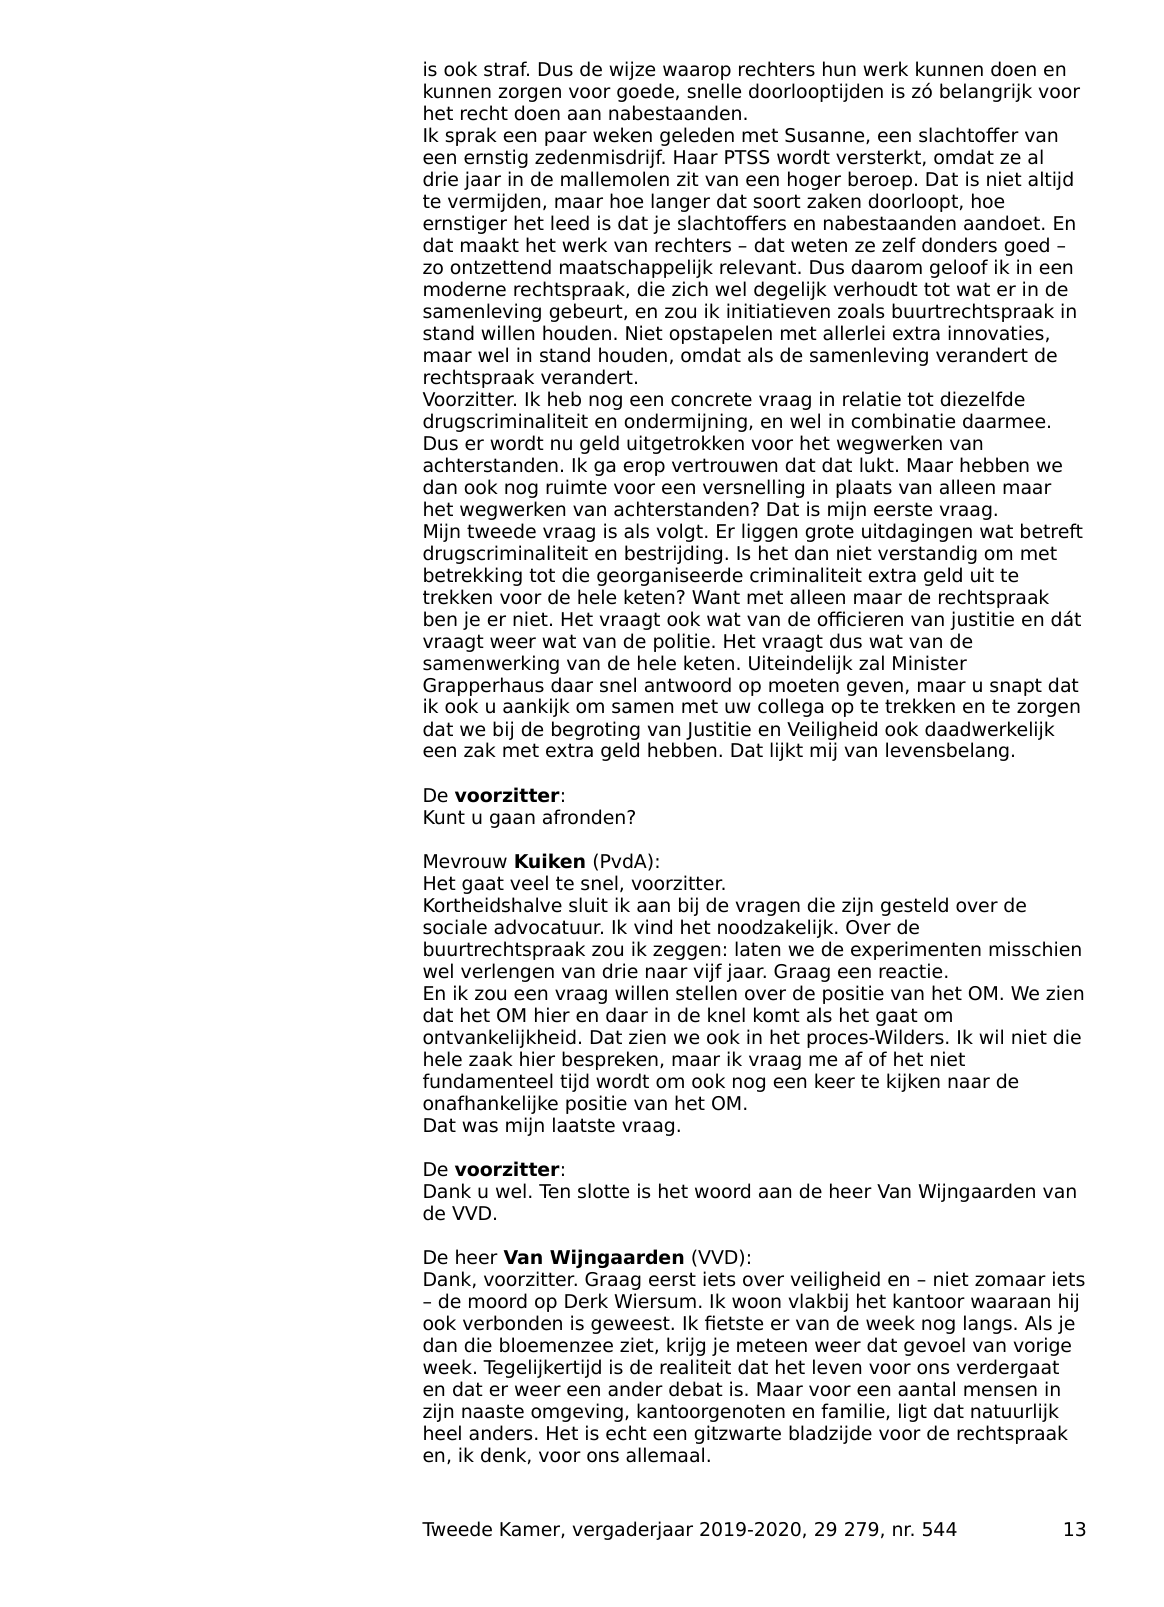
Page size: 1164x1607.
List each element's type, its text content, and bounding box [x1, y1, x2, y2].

text is ook straf. Dus de wijze waarop rechters hun werk kunnen doen en kunnen zorgen voor goede, snelle doorlooptijden is zó belangrijk voor het recht doen aan nabestaanden. [422, 59, 1087, 125]
text Kunt u gaan afronden? [422, 807, 1087, 828]
text Voorzitter. Ik heb nog een concrete vraag in relatie tot diezelfde drugscriminaliteit en ondermijning, en wel in combinatie daarmee. Dus er wordt nu geld uitgetrokken voor het wegwerken van achterstanden. Ik ga erop vertrouwen dat dat lukt. Maar hebben we dan ook nog ruimte voor een versnelling in plaats van alleen maar het wegwerken van achterstanden? Dat is mijn eerste vraag. [422, 389, 1087, 521]
text Kortheidshalve sluit ik aan bij de vragen die zijn gesteld over de sociale advocatuur. Ik vind het noodzakelijk. Over de buurtrechtspraak zou ik zeggen: laten we de experimenten misschien wel verlengen van drie naar vijf jaar. Graag een reactie. [422, 895, 1087, 983]
text Mijn tweede vraag is als volgt. Er liggen grote uitdagingen wat betreft drugscriminaliteit en bestrijding. Is het dan niet verstandig om met betrekking tot die georganiseerde criminaliteit extra geld uit te trekken voor de hele keten? Want met alleen maar de rechtspraak ben je er niet. Het vraagt ook wat van de officieren van justitie en dát vraagt weer wat van de politie. Het vraagt dus wat van de samenwerking van de hele keten. Uiteindelijk zal Minister Grapperhaus daar snel antwoord op moeten geven, maar u snapt dat ik ook u aankijk om samen met uw collega op te trekken en te zorgen dat we bij de begroting van Justitie en Veiligheid ook daadwerkelijk een zak met extra geld hebben. Dat lijkt mij van levensbelang. [422, 521, 1087, 762]
text Dank, voorzitter. Graag eerst iets over veiligheid en – niet zomaar iets – de moord op Derk Wiersum. Ik woon vlakbij het kantoor waaraan hij ook verbonden is geweest. Ik fietste er van de week nog langs. Als je dan die bloemenzee ziet, krijg je meteen weer dat gevoel van vorige week. Tegelijkertijd is de realiteit dat het leven voor ons verdergaat en dat er weer een ander debat is. Maar voor een aantal mensen in zijn naaste omgeving, kantoorgenoten en familie, ligt dat natuurlijk heel anders. Het is echt een gitzwarte bladzijde voor de rechtspraak en, ik denk, voor ons allemaal. [422, 1269, 1087, 1467]
text Dat was mijn laatste vraag. [422, 1114, 1087, 1136]
text En ik zou een vraag willen stellen over de positie van het OM. We zien dat het OM hier en daar in de knel komt als het gaat om ontvankelijkheid. Dat zien we ook in het proces-Wilders. Ik wil niet die hele zaak hier bespreken, maar ik vraag me af of het niet fundamenteel tijd wordt om ook nog een keer te kijken naar de onafhankelijke positie van het OM. [422, 983, 1087, 1114]
text Het gaat veel te snel, voorzitter. [422, 873, 1087, 895]
text De voorzitter: [422, 1159, 1087, 1181]
text De heer Van Wijngaarden (VVD): [422, 1247, 1087, 1269]
text Dank u wel. Ten slotte is het woord aan de heer Van Wijngaarden van de VVD. [422, 1181, 1087, 1224]
text De voorzitter: [422, 784, 1087, 807]
text Mevrouw Kuiken (PvdA): [422, 851, 1087, 873]
text Ik sprak een paar weken geleden met Susanne, een slachtoffer van een ernstig zedenmisdrijf. Haar PTSS wordt versterkt, omdat ze al drie jaar in de mallemolen zit van een hoger beroep. Dat is niet altijd te vermijden, maar hoe langer dat soort zaken doorloopt, hoe ernstiger het leed is dat je slachtoffers en nabestaanden aandoet. En dat maakt het werk van rechters – dat weten ze zelf donders goed – zo ontzettend maatschappelijk relevant. Dus daarom geloof ik in een moderne rechtspraak, die zich wel degelijk verhoudt tot wat er in de samenleving gebeurt, en zou ik initiatieven zoals buurtrechtspraak in stand willen houden. Niet opstapelen met allerlei extra innovaties, maar wel in stand houden, omdat als de samenleving verandert de rechtspraak verandert. [422, 125, 1087, 389]
